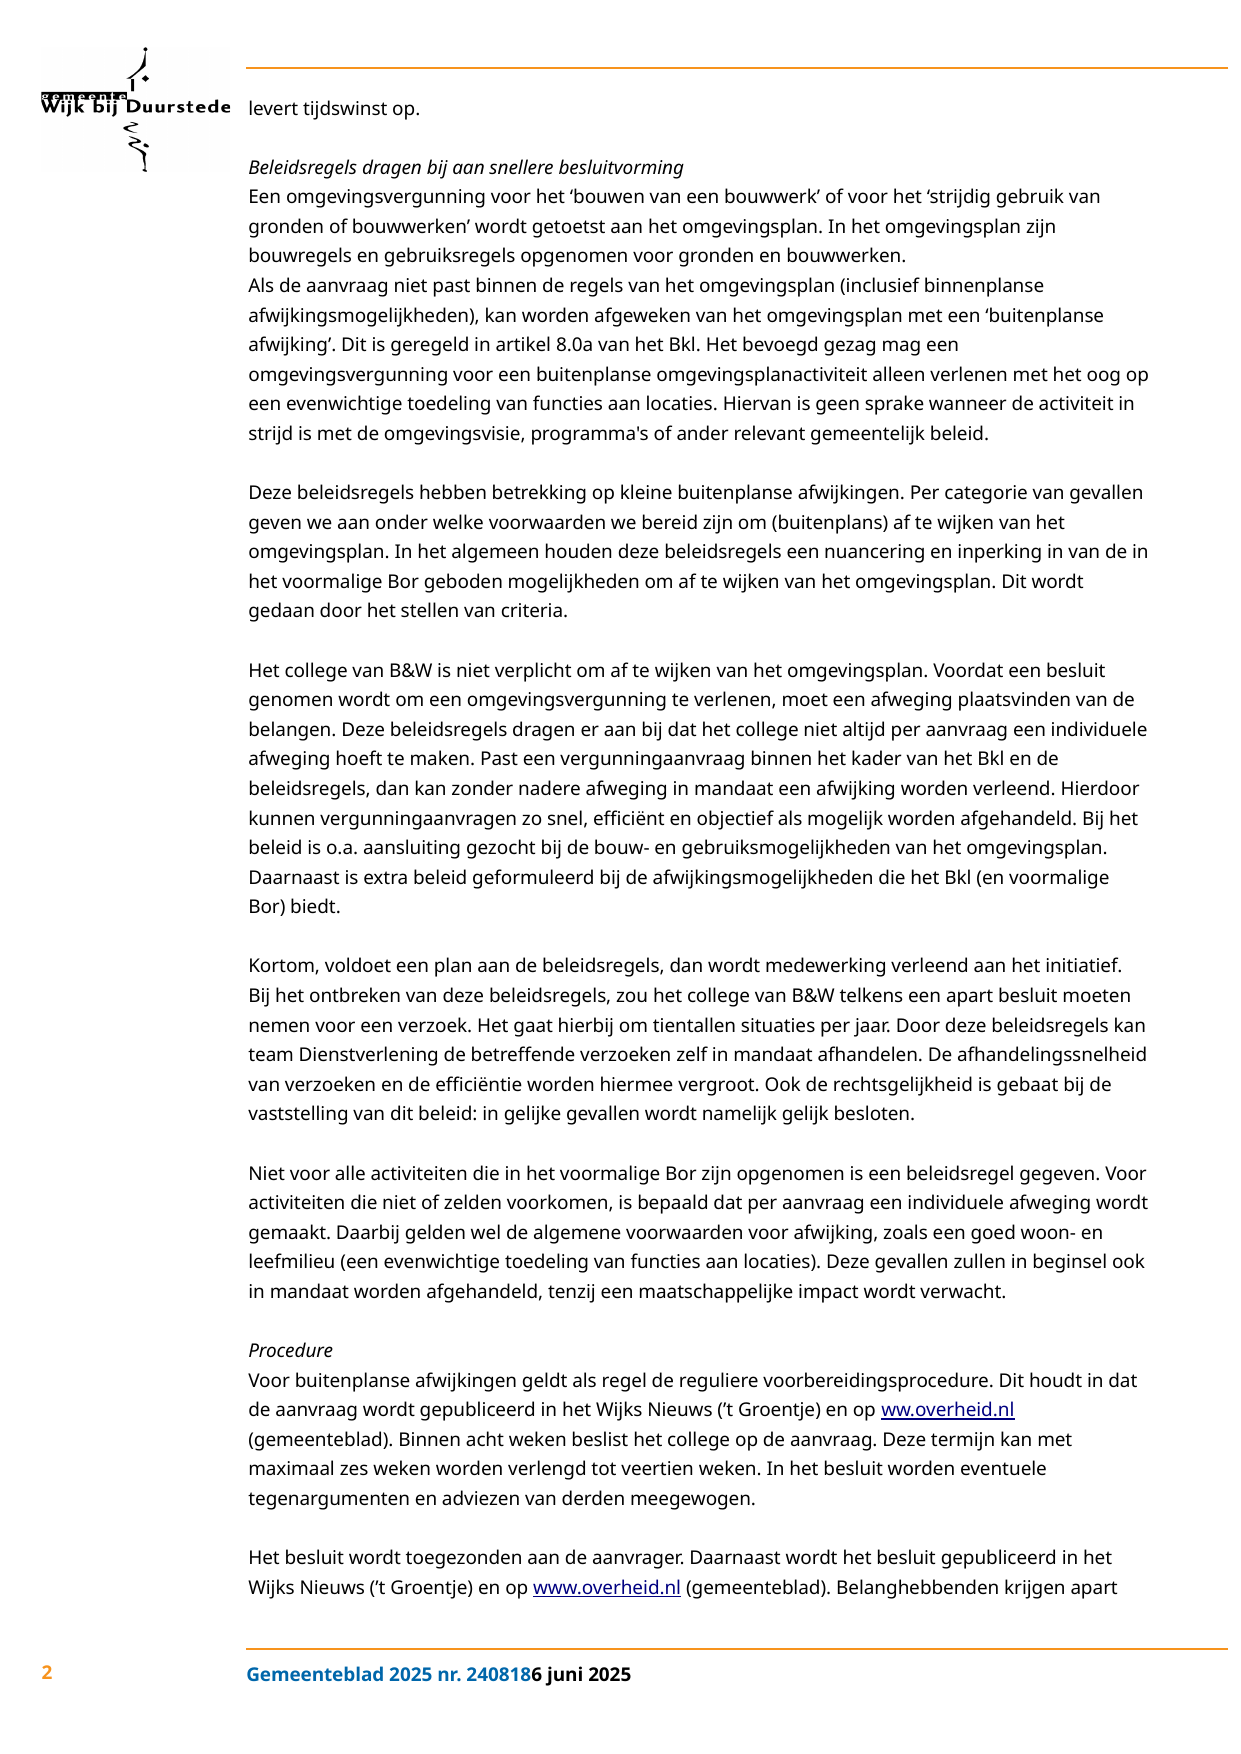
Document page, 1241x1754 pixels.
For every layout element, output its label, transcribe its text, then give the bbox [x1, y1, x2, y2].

text Het college van B&W is niet verplicht om af te wijken van het omgevingsplan. Voordat een besluit genomen wordt om een omgevingsvergunning te verlenen, moet een afweging plaatsvinden van de belangen. Deze beleidsregels dragen er aan bij dat het college niet altijd per aanvraag een individuele afweging hoeft te maken. Past een vergunningaanvraag binnen het kader van het Bkl en de beleidsregels, dan kan zonder nadere afweging in mandaat een afwijking worden verleend. Hierdoor kunnen vergunningaanvragen zo snel, efficiënt en objectief als mogelijk worden afgehandeld. Bij het beleid is o.a. aansluiting gezocht bij de bouw- en gebruiksmogelijkheden van het omgevingsplan. Daarnaast is extra beleid geformuleerd bij de afwijkingsmogelijkheden die het Bkl (en voormalige Bor) biedt. [248, 657, 1152, 919]
text Procedure [248, 1337, 1152, 1363]
text Niet voor alle activiteiten die in het voormalige Bor zijn opgenomen is een beleidsregel gegeven. Voor activiteiten die niet of zelden voorkomen, is bepaald dat per aanvraag een individuele afweging wordt gemaakt. Daarbij gelden wel de algemene voorwaarden voor afwijking, zoals een goed woon- en leefmilieu (een evenwichtige toedeling van functies aan locaties). Deze gevallen zullen in beginsel ook in mandaat worden afgehandeld, tenzij een maatschappelijke impact wordt verwacht. [248, 1160, 1152, 1304]
text Beleidsregels dragen bij aan snellere besluitvorming [248, 154, 1152, 180]
text Kortom, voldoet een plan aan de beleidsregels, dan wordt medewerking verleend aan het initiatief. [248, 953, 1152, 978]
text levert tijdswinst op. [248, 95, 1152, 121]
text Voor buitenplanse afwijkingen geldt als regel de reguliere voorbereidingsprocedure. Dit houdt in dat de aanvraag wordt gepubliceerd in het Wijks Nieuws (’t Groentje) en op ww.overheid.nl (gemeenteblad). Binnen acht weken beslist het college op de aanvraag. Deze termijn kan met maximaal zes weken worden verlengd tot veertien weken. In het besluit worden eventuele tegenargumenten en adviezen van derden meegewogen. [248, 1367, 1152, 1511]
picture [41, 47, 231, 172]
text Bij het ontbreken van deze beleidsregels, zou het college van B&W telkens een apart besluit moeten nemen voor een verzoek. Het gaat hierbij om tientallen situaties per jaar. Door deze beleidsregels kan team Dienstverlening de betreffende verzoeken zelf in mandaat afhandelen. De afhandelingssnelheid van verzoeken en de efficiëntie worden hiermee vergroot. Ook de rechtsgelijkheid is gebaat bij de vaststelling van dit beleid: in gelijke gevallen wordt namelijk gelijk besloten. [248, 982, 1152, 1126]
text Een omgevingsvergunning voor het ‘bouwen van een bouwwerk’ of voor het ‘strijdig gebruik van gronden of bouwwerken’ wordt getoetst aan het omgevingsplan. In het omgevingsplan zijn bouwregels en gebruiksregels opgenomen voor gronden en bouwwerken. [248, 183, 1152, 268]
text Het besluit wordt toegezonden aan de aanvrager. Daarnaast wordt het besluit gepubliceerd in het Wijks Nieuws (’t Groentje) en op www.overheid.nl (gemeenteblad). Belanghebbenden krijgen apart [248, 1544, 1152, 1600]
text Als de aanvraag niet past binnen de regels van het omgevingsplan (inclusief binnenplanse afwijkingsmogelijkheden), kan worden afgeweken van het omgevingsplan met een ‘buitenplanse afwijking’. Dit is geregeld in artikel 8.0a van het Bkl. Het bevoegd gezag mag een omgevingsvergunning voor een buitenplanse omgevingsplanactiviteit alleen verlenen met het oog op een evenwichtige toedeling van functies aan locaties. Hiervan is geen sprake wanneer de activiteit in strijd is met de omgevingsvisie, programma's of ander relevant gemeentelijk beleid. [248, 272, 1152, 446]
text Deze beleidsregels hebben betrekking op kleine buitenplanse afwijkingen. Per categorie van gevallen geven we aan onder welke voorwaarden we bereid zijn om (buitenplans) af te wijken van het omgevingsplan. In het algemeen houden deze beleidsregels een nuancering en inperking in van de in het voormalige Bor geboden mogelijkheden om af te wijken van het omgevingsplan. Dit wordt gedaan door het stellen van criteria. [248, 479, 1152, 623]
